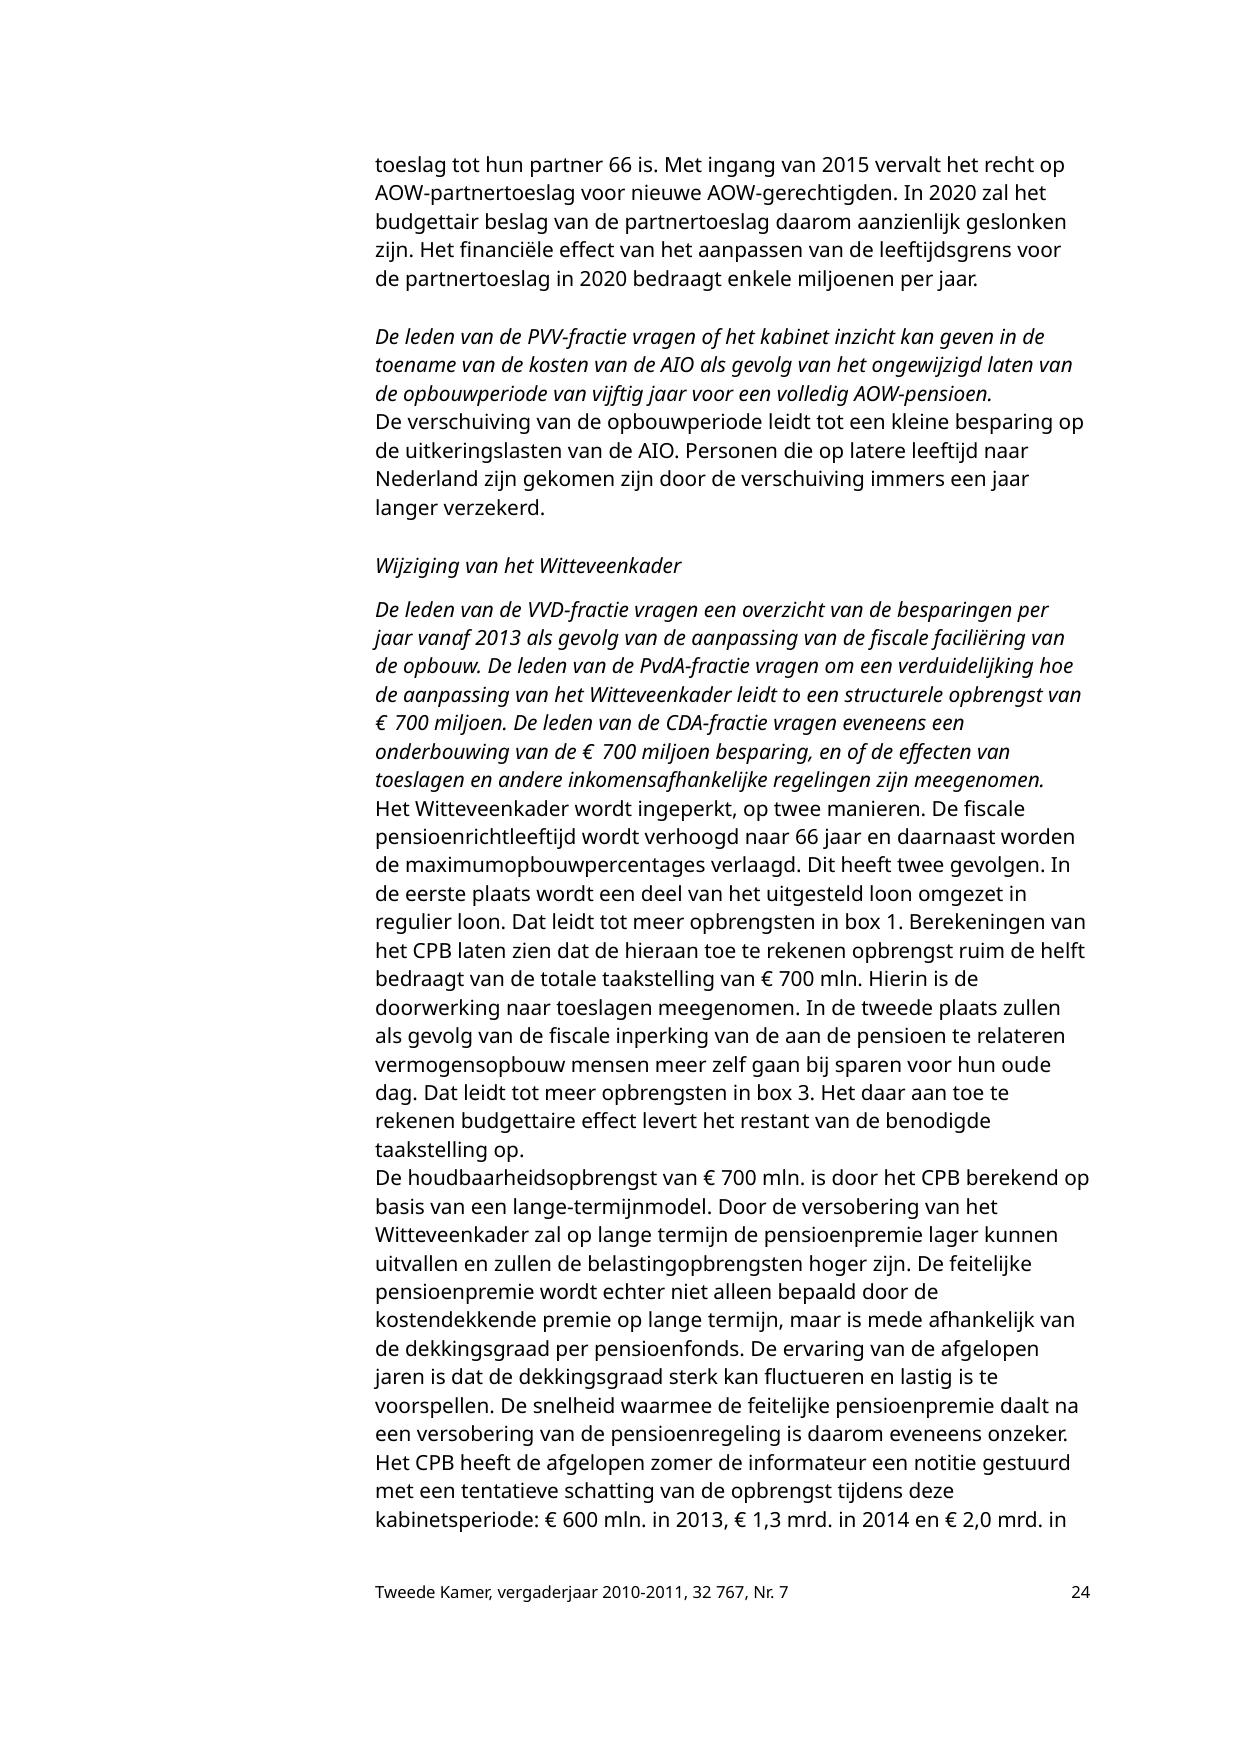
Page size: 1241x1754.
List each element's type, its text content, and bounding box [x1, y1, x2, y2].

text Wijziging van het Witteveenkader [375, 551, 1090, 580]
text toeslag tot hun partner 66 is. Met ingang van 2015 vervalt het recht op AOW-partnertoeslag voor nieuwe AOW-gerechtigden. In 2020 zal het budgettair beslag van de partnertoeslag daarom aanzienlijk geslonken zijn. Het financiële effect van het aanpassen van de leeftijdsgrens voor de partnertoeslag in 2020 bedraagt enkele miljoenen per jaar. [375, 150, 1090, 292]
text De leden van de VVD-fractie vragen een overzicht van de besparingen per jaar vanaf 2013 als gevolg van de aanpassing van de fiscale faciliëring van de opbouw. De leden van de PvdA-fractie vragen om een verduidelijking hoe de aanpassing van het Witteveenkader leidt to een structurele opbrengst van € 700 miljoen. De leden van de CDA-fractie vragen eveneens een onderbouwing van de € 700 miljoen besparing, en of de effecten van toeslagen en andere inkomensafhankelijke regelingen zijn meegenomen. [375, 595, 1090, 794]
text De houdbaarheidsopbrengst van € 700 mln. is door het CPB berekend op basis van een lange-termijnmodel. Door de versobering van het Witteveenkader zal op lange termijn de pensioenpremie lager kunnen uitvallen en zullen de belastingopbrengsten hoger zijn. De feitelijke pensioenpremie wordt echter niet alleen bepaald door de kostendekkende premie op lange termijn, maar is mede afhankelijk van de dekkingsgraad per pensioenfonds. De ervaring van de afgelopen jaren is dat de dekkingsgraad sterk kan fluctueren en lastig is te voorspellen. De snelheid waarmee de feitelijke pensioenpremie daalt na een versobering van de pensioenregeling is daarom eveneens onzeker. Het CPB heeft de afgelopen zomer de informateur een notitie gestuurd met een tentatieve schatting van de opbrengst tijdens deze kabinetsperiode: € 600 mln. in 2013, € 1,3 mrd. in 2014 en € 2,0 mrd. in [375, 1163, 1090, 1533]
text De verschuiving van de opbouwperiode leidt tot een kleine besparing op de uitkeringslasten van de AIO. Personen die op latere leeftijd naar Nederland zijn gekomen zijn door de verschuiving immers een jaar langer verzekerd. [375, 407, 1090, 521]
text Het Witteveenkader wordt ingeperkt, op twee manieren. De fiscale pensioenrichtleeftijd wordt verhoogd naar 66 jaar en daarnaast worden de maximumopbouwpercentages verlaagd. Dit heeft twee gevolgen. In de eerste plaats wordt een deel van het uitgesteld loon omgezet in regulier loon. Dat leidt tot meer opbrengsten in box 1. Berekeningen van het CPB laten zien dat de hieraan toe te rekenen opbrengst ruim de helft bedraagt van de totale taakstelling van € 700 mln. Hierin is de doorwerking naar toeslagen meegenomen. In de tweede plaats zullen als gevolg van de fiscale inperking van de aan de pensioen te relateren vermogensopbouw mensen meer zelf gaan bij sparen voor hun oude dag. Dat leidt tot meer opbrengsten in box 3. Het daar aan toe te rekenen budgettaire effect levert het restant van de benodigde taakstelling op. [375, 794, 1090, 1163]
text De leden van de PVV-fractie vragen of het kabinet inzicht kan geven in de toename van de kosten van de AIO als gevolg van het ongewijzigd laten van de opbouwperiode van vijftig jaar voor een volledig AOW-pensioen. [375, 322, 1090, 407]
